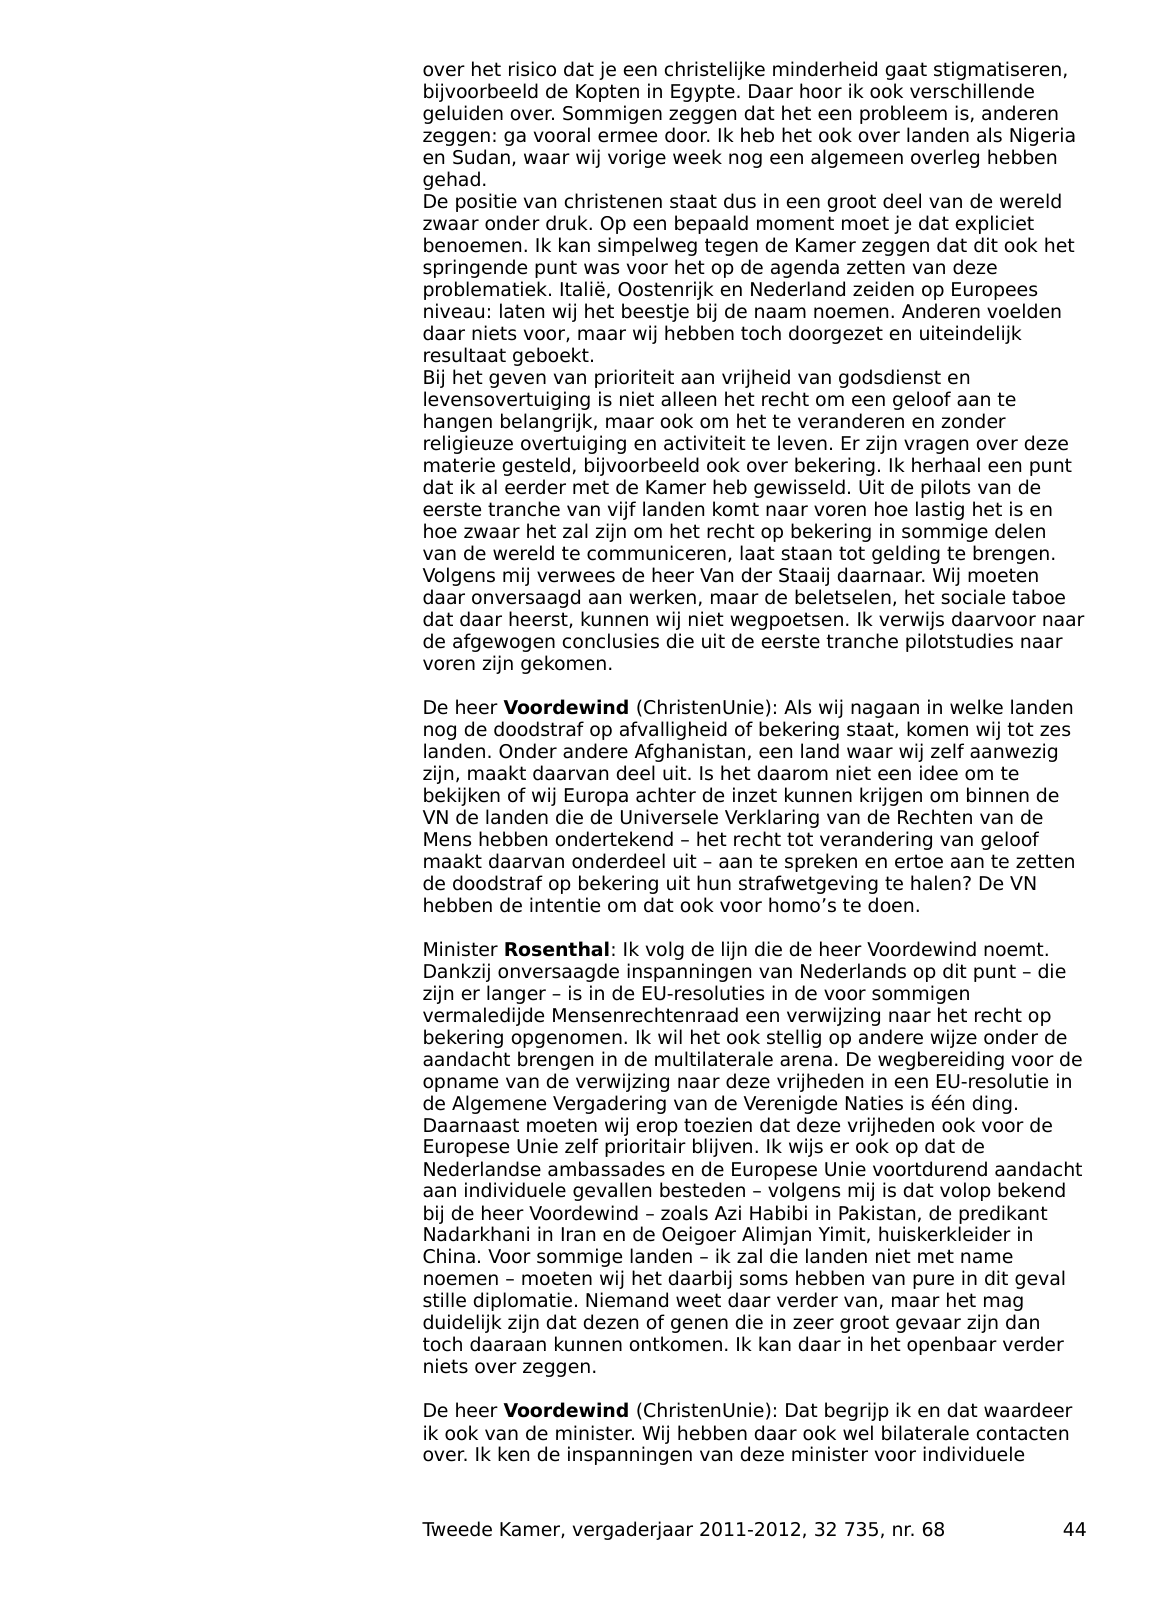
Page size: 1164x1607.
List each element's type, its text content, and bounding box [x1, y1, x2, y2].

text De heer Voordewind (ChristenUnie): Dat begrijp ik en dat waardeer ik ook van de minister. Wij hebben daar ook wel bilaterale contacten over. Ik ken de inspanningen van deze minister voor individuele [422, 1400, 1087, 1466]
text De positie van christenen staat dus in een groot deel van de wereld zwaar onder druk. Op een bepaald moment moet je dat expliciet benoemen. Ik kan simpelweg tegen de Kamer zeggen dat dit ook het springende punt was voor het op de agenda zetten van deze problematiek. Italië, Oostenrijk en Nederland zeiden op Europees niveau: laten wij het beestje bij de naam noemen. Anderen voelden daar niets voor, maar wij hebben toch doorgezet en uiteindelijk resultaat geboekt. [422, 191, 1087, 367]
text Minister Rosenthal: Ik volg de lijn die de heer Voordewind noemt. Dankzij onversaagde inspanningen van Nederlands op dit punt – die zijn er langer – is in de EU-resoluties in de voor sommigen vermaledijde Mensenrechtenraad een verwijzing naar het recht op bekering opgenomen. Ik wil het ook stellig op andere wijze onder de aandacht brengen in de multilaterale arena. De wegbereiding voor de opname van de verwijzing naar deze vrijheden in een EU-resolutie in de Algemene Vergadering van de Verenigde Naties is één ding. Daarnaast moeten wij erop toezien dat deze vrijheden ook voor de Europese Unie zelf prioritair blijven. Ik wijs er ook op dat de Nederlandse ambassades en de Europese Unie voortdurend aandacht aan individuele gevallen besteden – volgens mij is dat volop bekend bij de heer Voordewind – zoals Azi Habibi in Pakistan, de predikant Nadarkhani in Iran en de Oeigoer Alimjan Yimit, huiskerkleider in China. Voor sommige landen – ik zal die landen niet met name noemen – moeten wij het daarbij soms hebben van pure in dit geval stille diplomatie. Niemand weet daar verder van, maar het mag duidelijk zijn dat dezen of genen die in zeer groot gevaar zijn dan toch daaraan kunnen ontkomen. Ik kan daar in het openbaar verder niets over zeggen. [422, 939, 1087, 1378]
text De heer Voordewind (ChristenUnie): Als wij nagaan in welke landen nog de doodstraf op afvalligheid of bekering staat, komen wij tot zes landen. Onder andere Afghanistan, een land waar wij zelf aanwezig zijn, maakt daarvan deel uit. Is het daarom niet een idee om te bekijken of wij Europa achter de inzet kunnen krijgen om binnen de VN de landen die de Universele Verklaring van de Rechten van de Mens hebben ondertekend – het recht tot verandering van geloof maakt daarvan onderdeel uit – aan te spreken en ertoe aan te zetten de doodstraf op bekering uit hun strafwetgeving te halen? De VN hebben de intentie om dat ook voor homo’s te doen. [422, 697, 1087, 916]
text Bij het geven van prioriteit aan vrijheid van godsdienst en levensovertuiging is niet alleen het recht om een geloof aan te hangen belangrijk, maar ook om het te veranderen en zonder religieuze overtuiging en activiteit te leven. Er zijn vragen over deze materie gesteld, bijvoorbeeld ook over bekering. Ik herhaal een punt dat ik al eerder met de Kamer heb gewisseld. Uit de pilots van de eerste tranche van vijf landen komt naar voren hoe lastig het is en hoe zwaar het zal zijn om het recht op bekering in sommige delen van de wereld te communiceren, laat staan tot gelding te brengen. Volgens mij verwees de heer Van der Staaij daarnaar. Wij moeten daar onversaagd aan werken, maar de beletselen, het sociale taboe dat daar heerst, kunnen wij niet wegpoetsen. Ik verwijs daarvoor naar de afgewogen conclusies die uit de eerste tranche pilotstudies naar voren zijn gekomen. [422, 367, 1087, 674]
text over het risico dat je een christelijke minderheid gaat stigmatiseren, bijvoorbeeld de Kopten in Egypte. Daar hoor ik ook verschillende geluiden over. Sommigen zeggen dat het een probleem is, anderen zeggen: ga vooral ermee door. Ik heb het ook over landen als Nigeria en Sudan, waar wij vorige week nog een algemeen overleg hebben gehad. [422, 59, 1087, 191]
